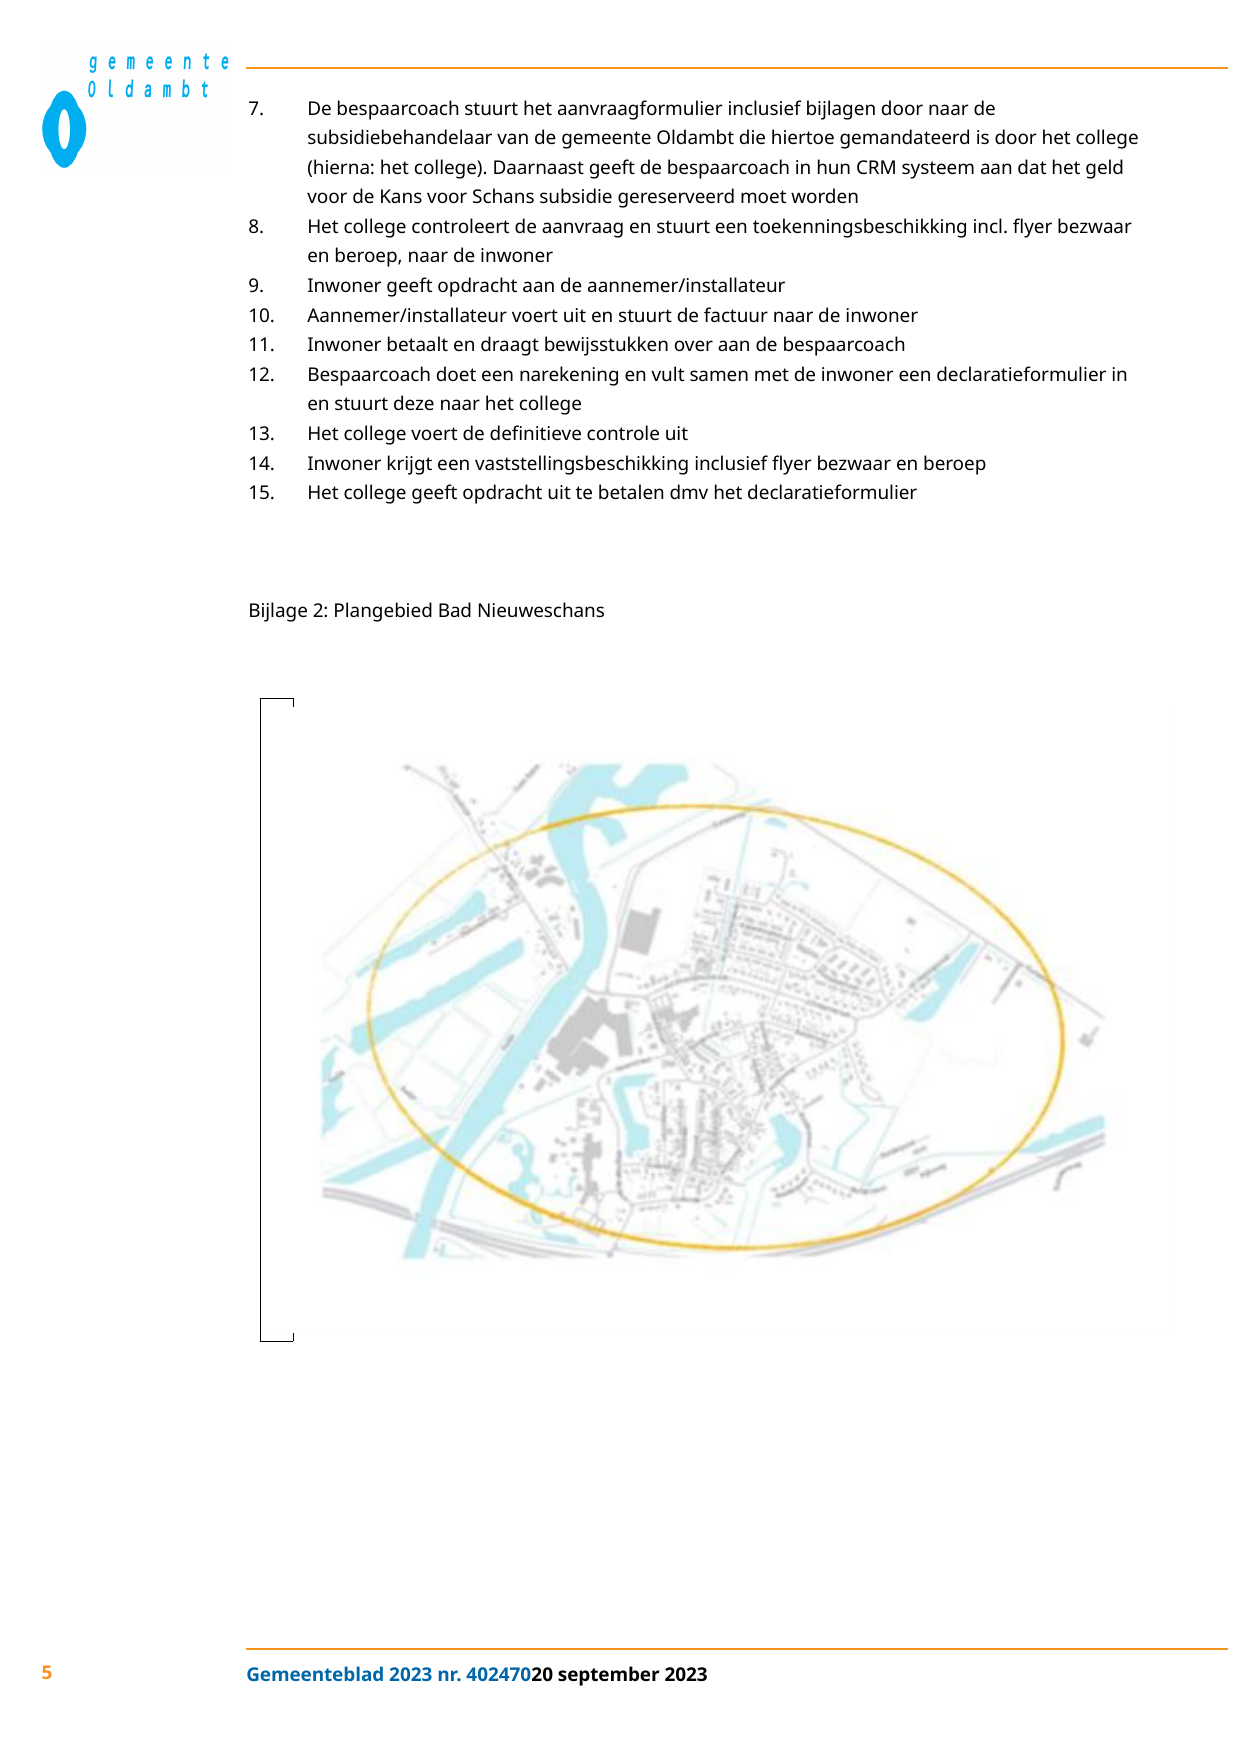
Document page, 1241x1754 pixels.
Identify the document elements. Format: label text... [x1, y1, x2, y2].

list Inwoner krijgt een vaststellingsbeschikking inclusief flyer bezwaar en beroep [248, 450, 1152, 476]
list Aannemer/installateur voert uit en stuurt de factuur naar de inwoner [248, 302, 1152, 328]
list Bespaarcoach doet een narekening en vult samen met de inwoner een declaratieformulier in en stuurt deze naar het college [248, 361, 1152, 416]
list Het college voert de definitieve controle uit [248, 420, 1152, 446]
list Het college geeft opdracht uit te betalen dmv het declaratieformulier [248, 479, 1152, 505]
list Inwoner betaalt en draagt bewijsstukken over aan de bespaarcoach [248, 331, 1152, 357]
picture [268, 707, 1173, 1333]
list Het college controleert de aanvraag en stuurt een toekenningsbeschikking incl. flyer bezwaar en beroep, naar de inwoner [248, 213, 1152, 268]
text Bijlage 2: Plangebied Bad Nieuweschans [248, 598, 1152, 623]
picture [41, 47, 231, 172]
list Inwoner geeft opdracht aan de aannemer/installateur [248, 272, 1152, 298]
list De bespaarcoach stuurt het aanvraagformulier inclusief bijlagen door naar de subsidiebehandelaar van de gemeente Oldambt die hiertoe gemandateerd is door het college (hierna: het college). Daarnaast geeft de bespaarcoach in hun CRM systeem aan dat het geld voor de Kans voor Schans subsidie gereserveerd moet worden [248, 95, 1152, 209]
